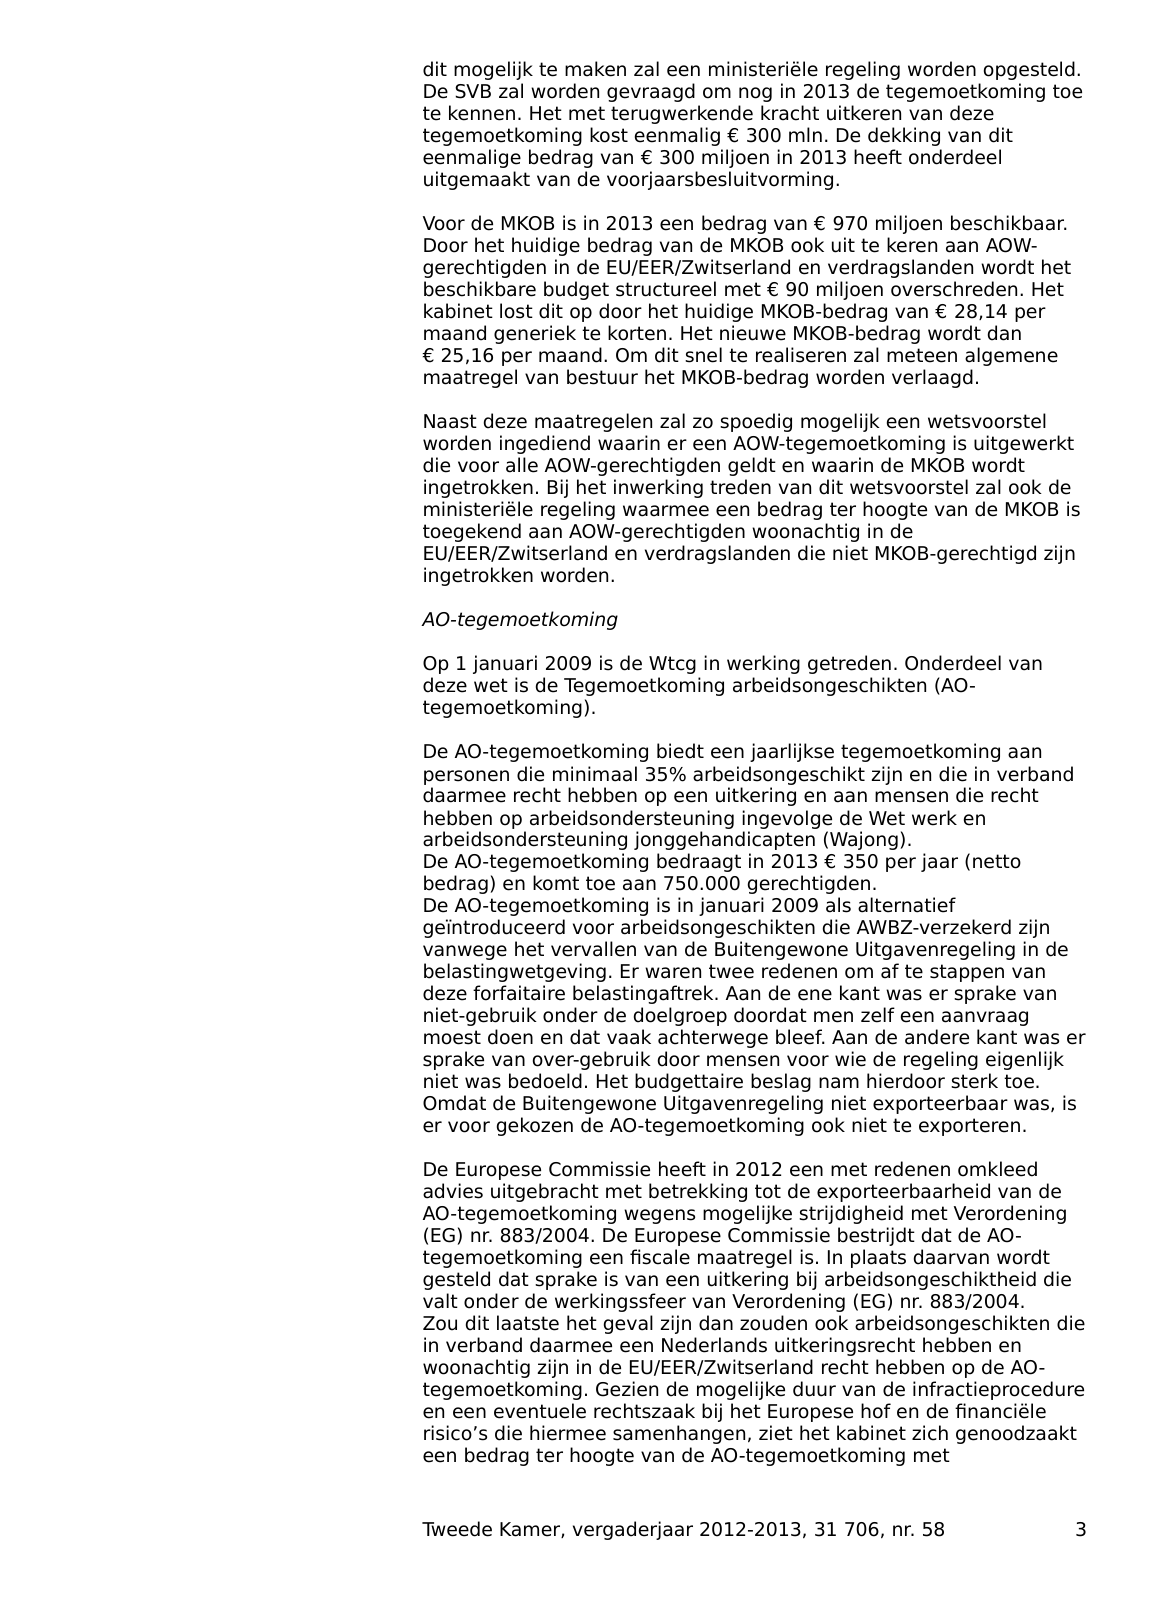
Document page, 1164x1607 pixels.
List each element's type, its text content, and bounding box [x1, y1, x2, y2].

text Op 1 januari 2009 is de Wtcg in werking getreden. Onderdeel van deze wet is de Tegemoetkoming arbeidsongeschikten (AO-tegemoetkoming). [422, 653, 1087, 719]
subtitle AO-tegemoetkoming [422, 609, 1087, 631]
text Voor de MKOB is in 2013 een bedrag van € 970 miljoen beschikbaar. Door het huidige bedrag van de MKOB ook uit te keren aan AOW-gerechtigden in de EU/EER/Zwitserland en verdragslanden wordt het beschikbare budget structureel met € 90 miljoen overschreden. Het kabinet lost dit op door het huidige MKOB-bedrag van € 28,14 per maand generiek te korten. Het nieuwe MKOB-bedrag wordt dan € 25,16 per maand. Om dit snel te realiseren zal meteen algemene maatregel van bestuur het MKOB-bedrag worden verlaagd. [422, 213, 1087, 389]
text dit mogelijk te maken zal een ministeriële regeling worden opgesteld. De SVB zal worden gevraagd om nog in 2013 de tegemoetkoming toe te kennen. Het met terugwerkende kracht uitkeren van deze tegemoetkoming kost eenmalig € 300 mln. De dekking van dit eenmalige bedrag van € 300 miljoen in 2013 heeft onderdeel uitgemaakt van de voorjaarsbesluitvorming. [422, 59, 1087, 191]
text De AO-tegemoetkoming bedraagt in 2013 € 350 per jaar (netto bedrag) en komt toe aan 750.000 gerechtigden. [422, 851, 1087, 895]
text Naast deze maatregelen zal zo spoedig mogelijk een wetsvoorstel worden ingediend waarin er een AOW-tegemoetkoming is uitgewerkt die voor alle AOW-gerechtigden geldt en waarin de MKOB wordt ingetrokken. Bij het inwerking treden van dit wetsvoorstel zal ook de ministeriële regeling waarmee een bedrag ter hoogte van de MKOB is toegekend aan AOW-gerechtigden woonachtig in de EU/EER/Zwitserland en verdragslanden die niet MKOB-gerechtigd zijn ingetrokken worden. [422, 411, 1087, 587]
text Omdat de Buitengewone Uitgavenregeling niet exporteerbaar was, is er voor gekozen de AO-tegemoetkoming ook niet te exporteren. [422, 1093, 1087, 1137]
text De AO-tegemoetkoming biedt een jaarlijkse tegemoetkoming aan personen die minimaal 35% arbeidsongeschikt zijn en die in verband daarmee recht hebben op een uitkering en aan mensen die recht hebben op arbeidsondersteuning ingevolge de Wet werk en arbeidsondersteuning jonggehandicapten (Wajong). [422, 741, 1087, 851]
text Zou dit laatste het geval zijn dan zouden ook arbeidsongeschikten die in verband daarmee een Nederlands uitkeringsrecht hebben en woonachtig zijn in de EU/EER/Zwitserland recht hebben op de AO-tegemoetkoming. Gezien de mogelijke duur van de infractieprocedure en een eventuele rechtszaak bij het Europese hof en de financiële risico’s die hiermee samenhangen, ziet het kabinet zich genoodzaakt een bedrag ter hoogte van de AO-tegemoetkoming met [422, 1313, 1087, 1467]
text De Europese Commissie heeft in 2012 een met redenen omkleed advies uitgebracht met betrekking tot de exporteerbaarheid van de AO-tegemoetkoming wegens mogelijke strijdigheid met Verordening (EG) nr. 883/2004. De Europese Commissie bestrijdt dat de AO-tegemoetkoming een fiscale maatregel is. In plaats daarvan wordt gesteld dat sprake is van een uitkering bij arbeidsongeschiktheid die valt onder de werkingssfeer van Verordening (EG) nr. 883/2004. [422, 1159, 1087, 1313]
text De AO-tegemoetkoming is in januari 2009 als alternatief geïntroduceerd voor arbeidsongeschikten die AWBZ-verzekerd zijn vanwege het vervallen van de Buitengewone Uitgavenregeling in de belastingwetgeving. Er waren twee redenen om af te stappen van deze forfaitaire belastingaftrek. Aan de ene kant was er sprake van niet-gebruik onder de doelgroep doordat men zelf een aanvraag moest doen en dat vaak achterwege bleef. Aan de andere kant was er sprake van over-gebruik door mensen voor wie de regeling eigenlijk niet was bedoeld. Het budgettaire beslag nam hierdoor sterk toe. [422, 895, 1087, 1093]
